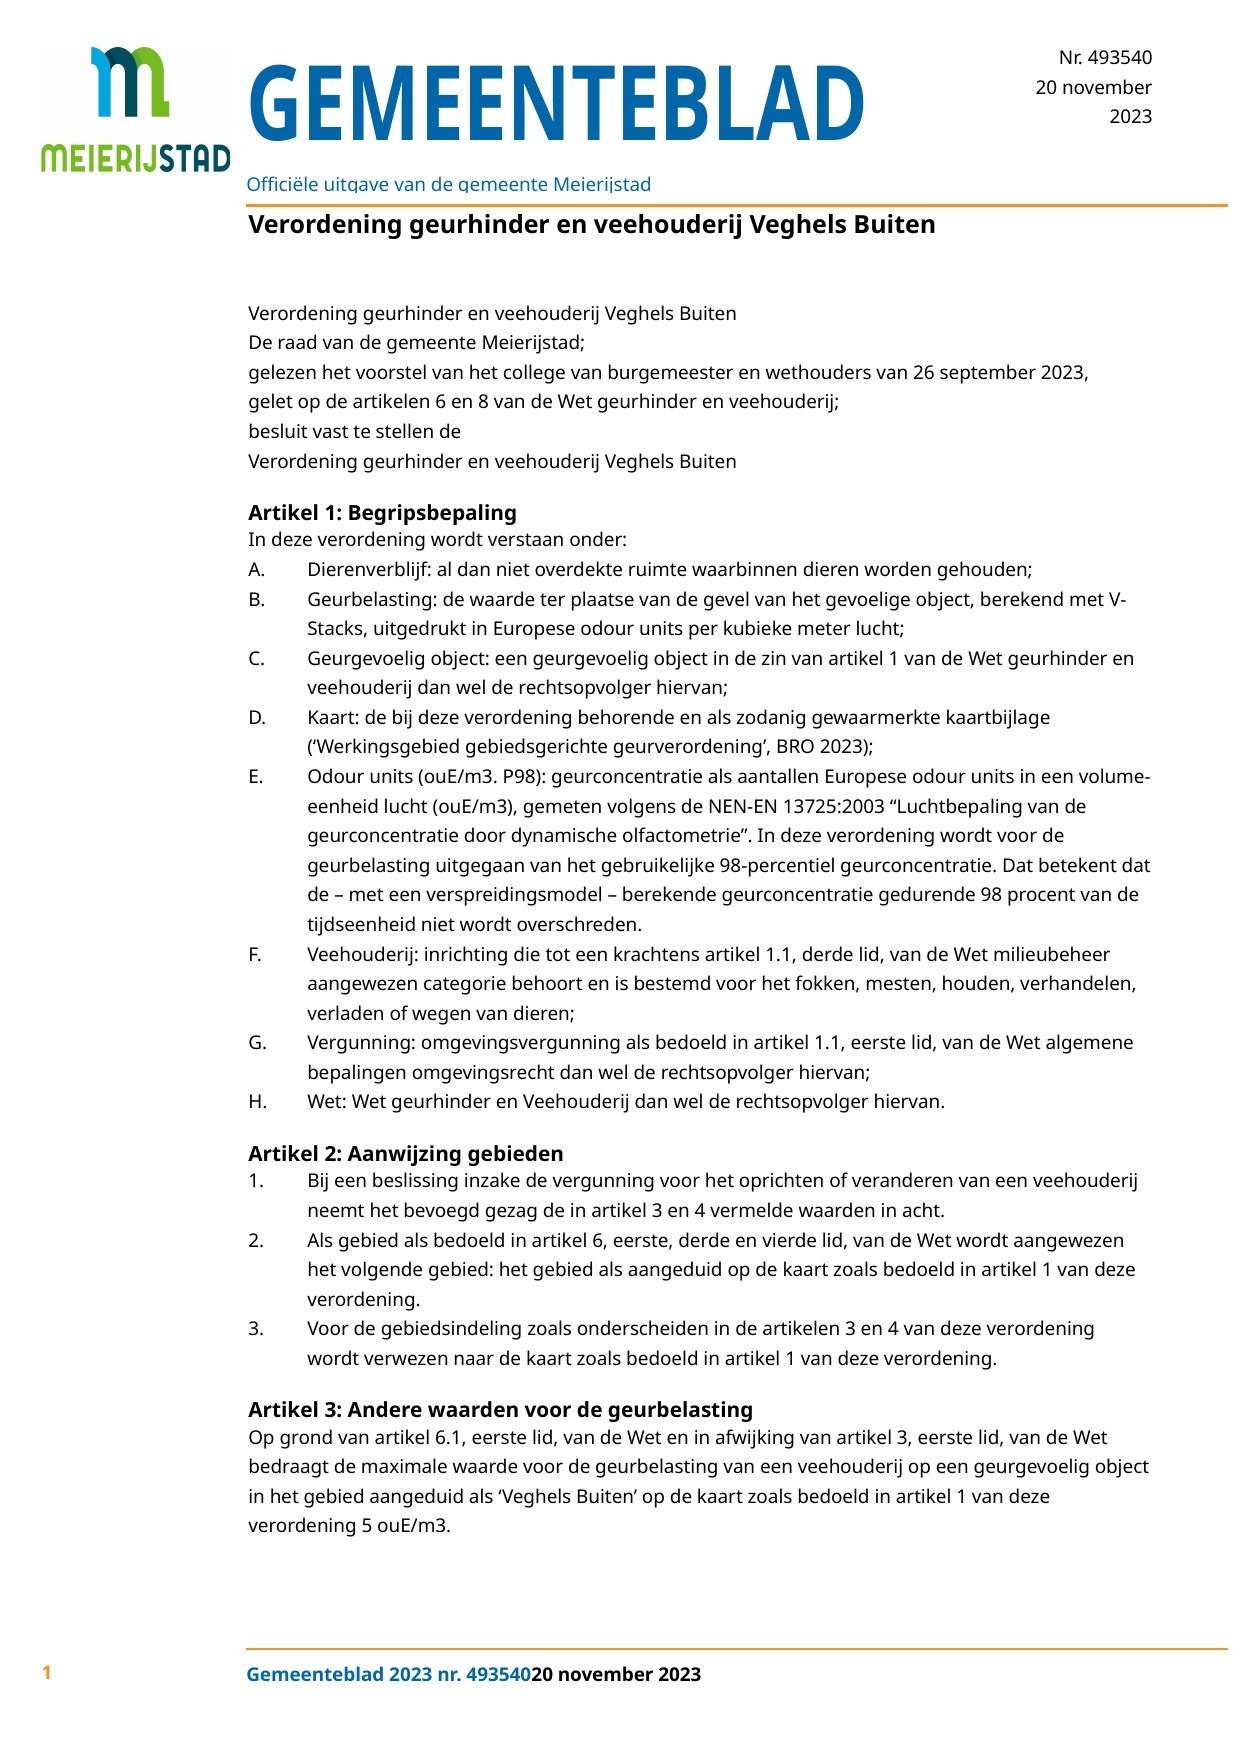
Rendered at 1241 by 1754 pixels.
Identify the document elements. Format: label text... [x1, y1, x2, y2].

list Kaart: de bij deze verordening behorende en als zodanig gewaarmerkte kaartbijlage (‘Werkingsgebied gebiedsgerichte geurverordening’, BRO 2023); [248, 704, 1152, 759]
text In deze verordening wordt verstaan onder: [248, 527, 1152, 552]
text gelet op de artikelen 6 en 8 van de Wet geurhinder en veehouderij; [248, 389, 1152, 414]
text besluit vast te stellen de [248, 418, 1152, 444]
list Geurbelasting: de waarde ter plaatse van de gevel van het gevoelige object, berekend met V-Stacks, uitgedrukt in Europese odour units per kubieke meter lucht; [248, 586, 1152, 641]
list Odour units (ouE/m3. P98): geurconcentratie als aantallen Europese odour units in een volume-eenheid lucht (ouE/m3), gemeten volgens de NEN-EN 13725:2003 “Luchtbepaling van de geurconcentratie door dynamische olfactometrie”. In deze verordening wordt voor de geurbelasting uitgegaan van het gebruikelijke 98-percentiel geurconcentratie. Dat betekent dat de – met een verspreidingsmodel – berekende geurconcentratie gedurende 98 procent van de tijdseenheid niet wordt overschreden. [248, 763, 1152, 937]
text Verordening geurhinder en veehouderij Veghels Buiten [248, 300, 1152, 326]
list Voor de gebiedsindeling zoals onderscheiden in de artikelen 3 en 4 van deze verordening wordt verwezen naar de kaart zoals bedoeld in artikel 1 van deze verordening. [248, 1316, 1152, 1371]
list Vergunning: omgevingsvergunning als bedoeld in artikel 1.1, eerste lid, van de Wet algemene bepalingen omgevingsrecht dan wel de rechtsopvolger hiervan; [248, 1029, 1152, 1085]
list Bij een beslissing inzake de vergunning voor het oprichten of veranderen van een veehouderij neemt het bevoegd gezag de in artikel 3 en 4 vermelde waarden in acht. [248, 1168, 1152, 1223]
list Wet: Wet geurhinder en Veehouderij dan wel de rechtsopvolger hiervan. [248, 1089, 1152, 1114]
text De raad van de gemeente Meierijstad; [248, 329, 1152, 355]
text Verordening geurhinder en veehouderij Veghels Buiten [248, 448, 1152, 473]
text gelezen het voorstel van het college van burgemeester en wethouders van 26 september 2023, [248, 359, 1152, 385]
list Als gebied als bedoeld in artikel 6, eerste, derde en vierde lid, van de Wet wordt aangewezen het volgende gebied: het gebied als aangeduid op de kaart zoals bedoeld in artikel 1 van deze verordening. [248, 1227, 1152, 1312]
list Dierenverblijf: al dan niet overdekte ruimte waarbinnen dieren worden gehouden; [248, 556, 1152, 582]
list Veehouderij: inrichting die tot een krachtens artikel 1.1, derde lid, van de Wet milieubeheer aangewezen categorie behoort en is bestemd voor het fokken, mesten, houden, verhandelen, verladen of wegen van dieren; [248, 941, 1152, 1026]
text Verordening geurhinder en veehouderij Veghels Buiten [248, 207, 1152, 241]
text Artikel 1: Begripsbepaling [248, 498, 1152, 527]
text Op grond van artikel 6.1, eerste lid, van de Wet en in afwijking van artikel 3, eerste lid, van de Wet bedraagt de maximale waarde voor de geurbelasting van een veehouderij op een geurgevoelig object in het gebied aangeduid als ‘Veghels Buiten’ op de kaart zoals bedoeld in artikel 1 van deze verordening 5 ouE/m3. [248, 1424, 1152, 1538]
text Artikel 2: Aanwijzing gebieden [248, 1139, 1152, 1168]
text Artikel 3: Andere waarden voor de geurbelasting [248, 1396, 1152, 1424]
picture [41, 47, 231, 172]
list Geurgevoelig object: een geurgevoelig object in de zin van artikel 1 van de Wet geurhinder en veehouderij dan wel de rechtsopvolger hiervan; [248, 645, 1152, 700]
